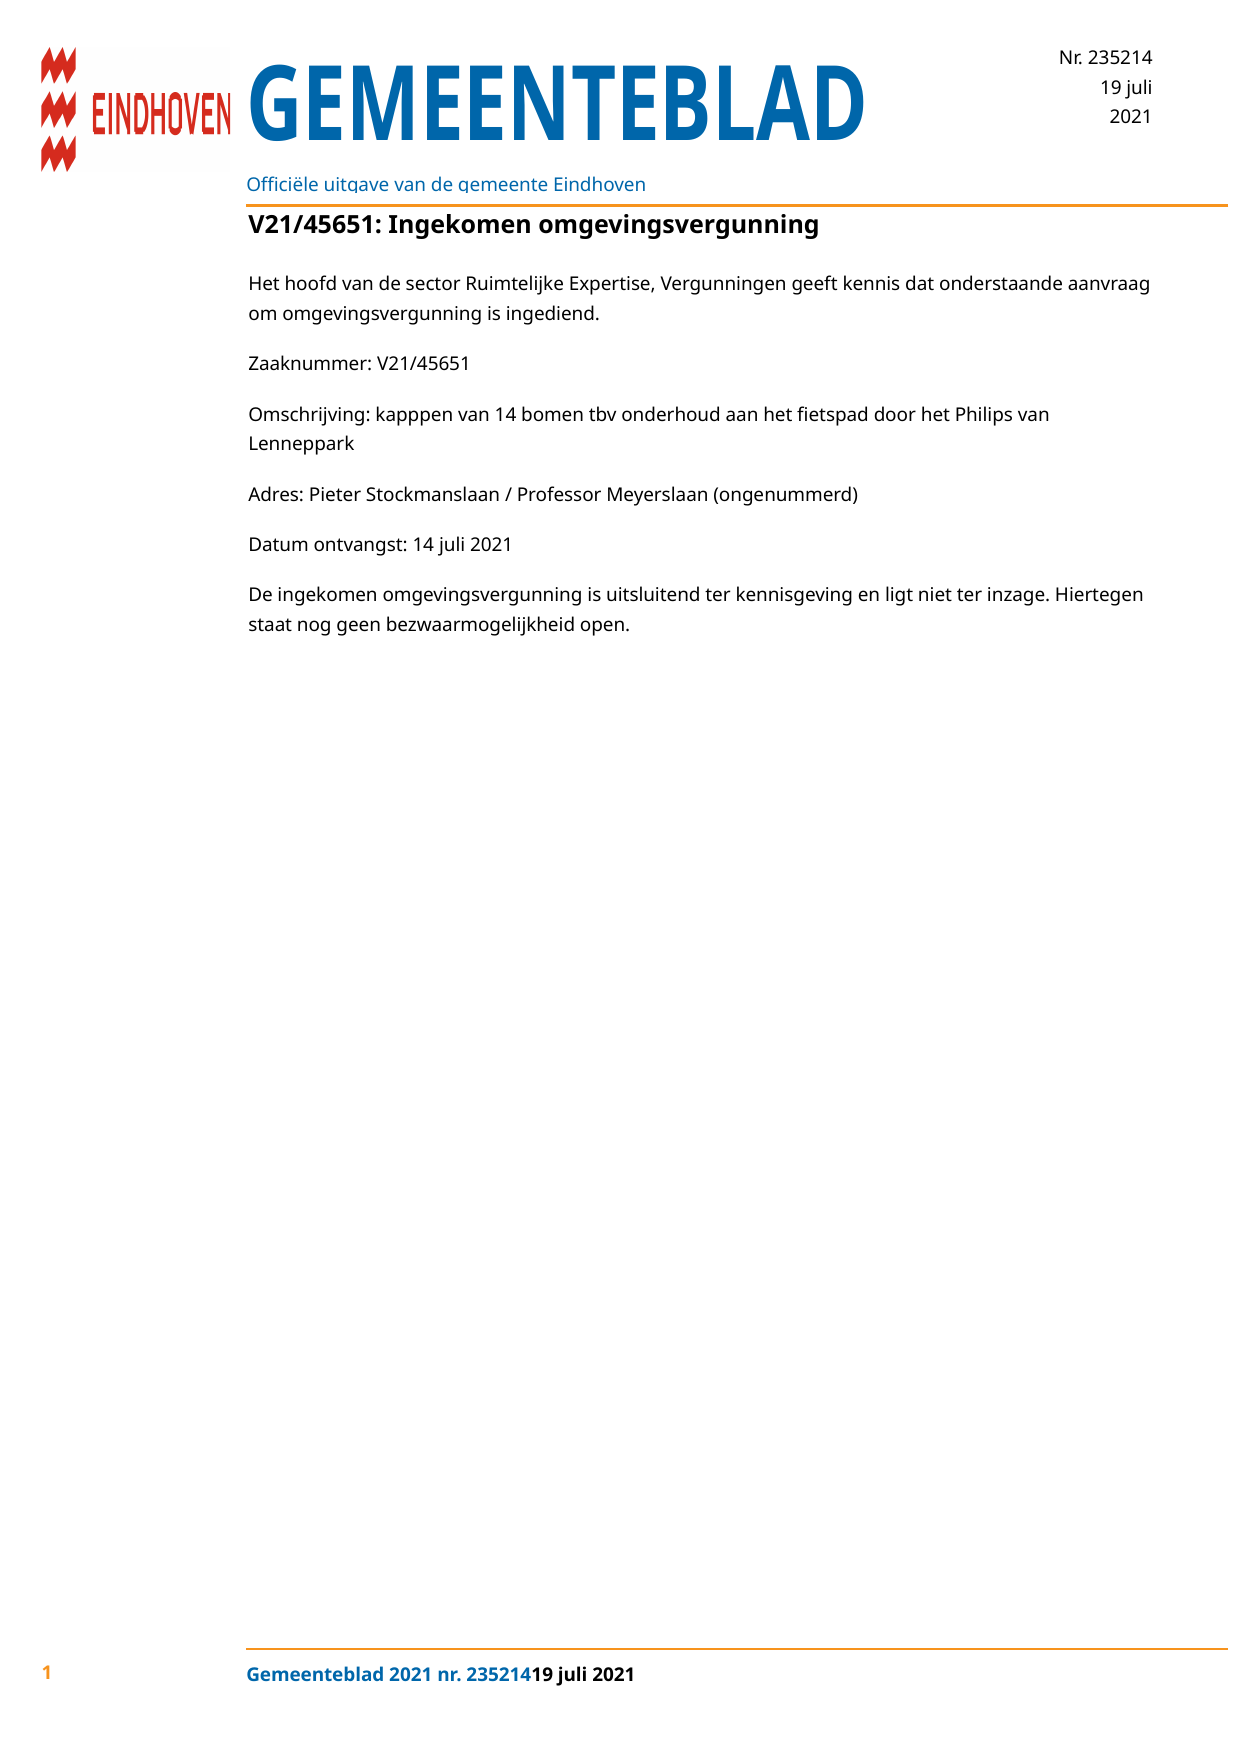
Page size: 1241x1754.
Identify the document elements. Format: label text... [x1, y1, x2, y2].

text V21/45651: Ingekomen omgevingsvergunning [248, 207, 1152, 241]
text Adres: Pieter Stockmanslaan / Professor Meyerslaan (ongenummerd) [248, 481, 1152, 506]
text Het hoofd van de sector Ruimtelijke Expertise, Vergunningen geeft kennis dat onderstaande aanvraag om omgevingsvergunning is ingediend. [248, 270, 1152, 326]
text Omschrijving: kapppen van 14 bomen tbv onderhoud aan het fietspad door het Philips van Lenneppark [248, 401, 1152, 456]
picture [41, 47, 231, 172]
text De ingekomen omgevingsvergunning is uitsluitend ter kennisgeving en ligt niet ter inzage. Hiertegen staat nog geen bezwaarmogelijkheid open. [248, 582, 1152, 637]
text Datum ontvangst: 14 juli 2021 [248, 531, 1152, 557]
text Zaaknummer: V21/45651 [248, 350, 1152, 376]
